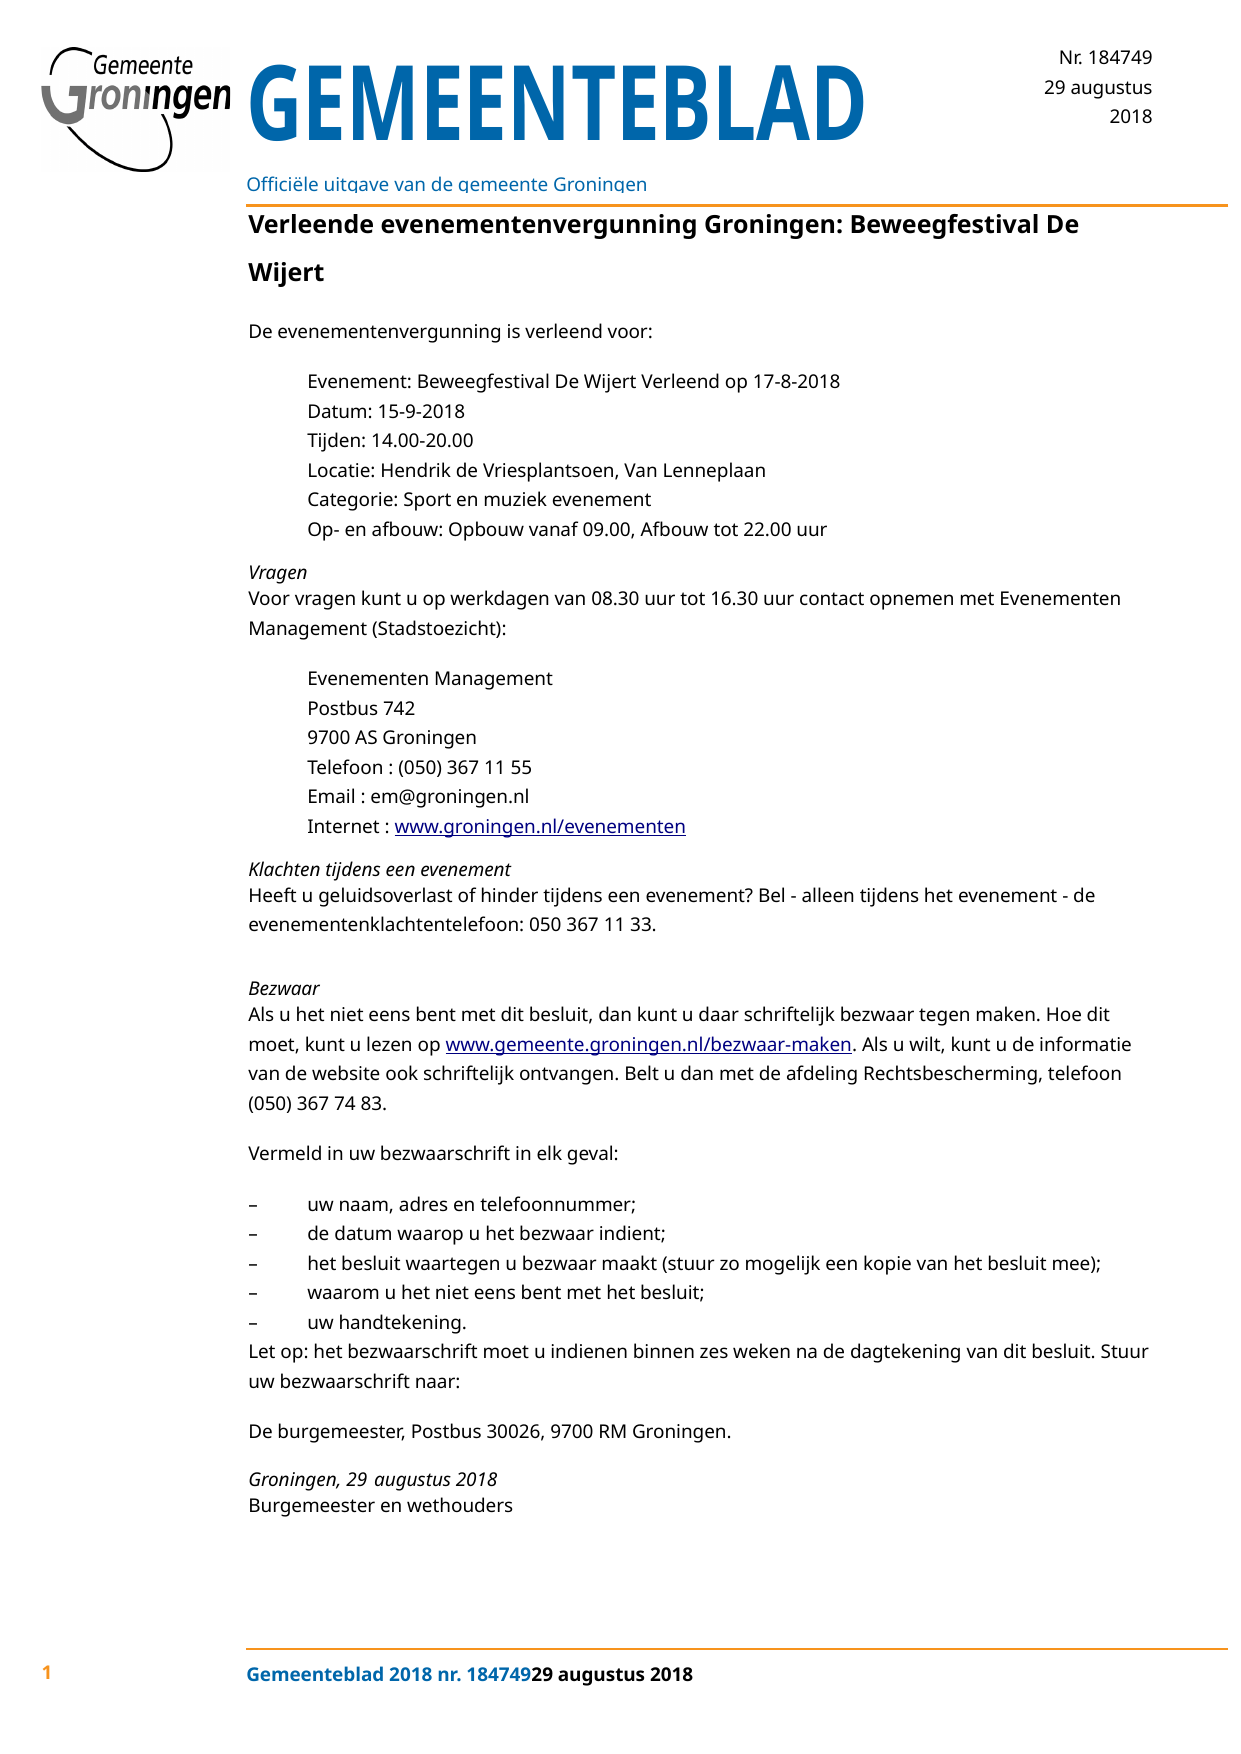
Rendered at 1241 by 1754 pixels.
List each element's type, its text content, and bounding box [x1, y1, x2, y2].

list Op- en afbouw: Opbouw vanaf 09.00, Afbouw tot 22.00 uur [248, 516, 1152, 542]
list 9700 AS Groningen [248, 724, 1152, 750]
text Burgemeester en wethouders [248, 1492, 1152, 1518]
text Vragen [248, 559, 1152, 585]
text De evenementenvergunning is verleend voor: [248, 318, 1152, 344]
list Postbus 742 [248, 695, 1152, 720]
list Categorie: Sport en muziek evenement [248, 487, 1152, 512]
text Voor vragen kunt u op werkdagen van 08.30 uur tot 16.30 uur contact opnemen met Evenementen Management (Stadstoezicht): [248, 585, 1152, 640]
list Tijden: 14.00-20.00 [248, 427, 1152, 453]
list Evenement: Beweegfestival De Wijert Verleend op 17-8-2018 [248, 368, 1152, 394]
list Locatie: Hendrik de Vriesplantsoen, Van Lenneplaan [248, 457, 1152, 483]
list Telefoon : (050) 367 11 55 [248, 754, 1152, 779]
list Evenementen Management [248, 665, 1152, 691]
text Bezwaar [248, 975, 1152, 1001]
text Verleende evenementenvergunning Groningen: Beweegfestival De Wijert [248, 207, 1152, 288]
list uw handtekening. [248, 1309, 1152, 1335]
text Groningen, 29 augustus 2018 [248, 1466, 1152, 1492]
list Internet : www.groningen.nl/evenementen [248, 813, 1152, 839]
list de datum waarop u het bezwaar indient; [248, 1220, 1152, 1246]
list Datum: 15-9-2018 [248, 398, 1152, 424]
picture [41, 47, 231, 172]
text Klachten tijdens een evenement [248, 856, 1152, 882]
text Let op: het bezwaarschrift moet u indienen binnen zes weken na de dagtekening van dit besluit. Stuur uw bezwaarschrift naar: [248, 1339, 1152, 1394]
list waarom u het niet eens bent met het besluit; [248, 1279, 1152, 1305]
text Vermeld in uw bezwaarschrift in elk geval: [248, 1140, 1152, 1166]
list Email : em@groningen.nl [248, 783, 1152, 809]
list uw naam, adres en telefoonnummer; [248, 1191, 1152, 1216]
text Heeft u geluidsoverlast of hinder tijdens een evenement? Bel - alleen tijdens het evenement - de evenementenklachtentelefoon: 050 367 11 33. [248, 882, 1152, 937]
text Als u het niet eens bent met dit besluit, dan kunt u daar schriftelijk bezwaar tegen maken. Hoe dit moet, kunt u lezen op www.gemeente.groningen.nl/bezwaar-maken. Als u wilt, kunt u de informatie van de website ook schriftelijk ontvangen. Belt u dan met de afdeling Rechtsbescherming, telefoon (050) 367 74 83. [248, 1001, 1152, 1116]
list het besluit waartegen u bezwaar maakt (stuur zo mogelijk een kopie van het besluit mee); [248, 1250, 1152, 1276]
text De burgemeester, Postbus 30026, 9700 RM Groningen. [248, 1419, 1152, 1444]
